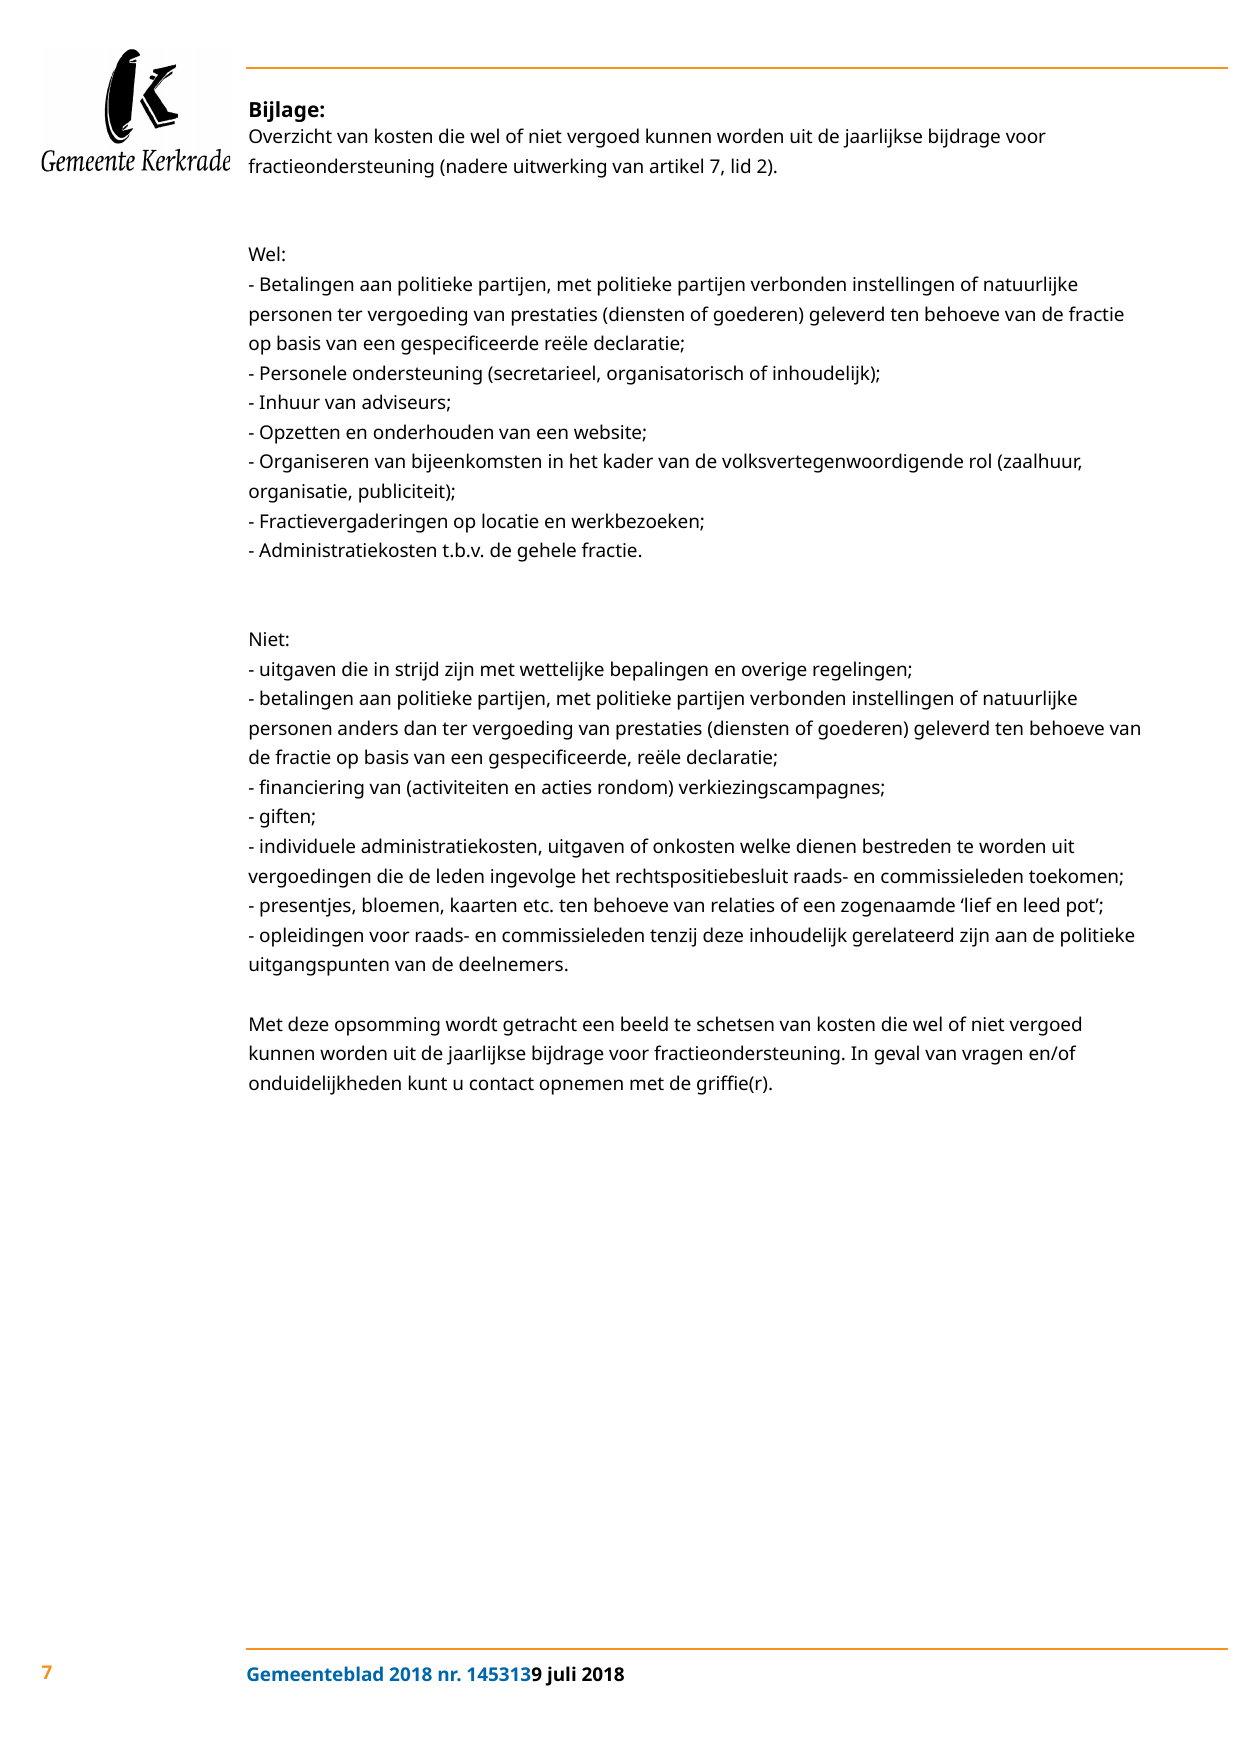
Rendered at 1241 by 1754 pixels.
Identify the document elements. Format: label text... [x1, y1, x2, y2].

text - uitgaven die in strijd zijn met wettelijke bepalingen en overige regelingen; [248, 656, 1152, 682]
text - opleidingen voor raads- en commissieleden tenzij deze inhoudelijk gerelateerd zijn aan de politieke uitgangspunten van de deelnemers. [248, 922, 1152, 977]
text - Betalingen aan politieke partijen, met politieke partijen verbonden instellingen of natuurlijke personen ter vergoeding van prestaties (diensten of goederen) geleverd ten behoeve van de fractie op basis van een gespecificeerde reële declaratie; [248, 271, 1152, 356]
text - Fractievergaderingen op locatie en werkbezoeken; [248, 508, 1152, 534]
text - betalingen aan politieke partijen, met politieke partijen verbonden instellingen of natuurlijke personen anders dan ter vergoeding van prestaties (diensten of goederen) geleverd ten behoeve van de fractie op basis van een gespecificeerde, reële declaratie; [248, 685, 1152, 770]
text - Opzetten en onderhouden van een website; [248, 419, 1152, 445]
text Overzicht van kosten die wel of niet vergoed kunnen worden uit de jaarlijkse bijdrage voor fractieondersteuning (nadere uitwerking van artikel 7, lid 2). [248, 123, 1152, 179]
text Niet: [248, 626, 1152, 652]
text Bijlage: [248, 95, 1152, 123]
text - individuele administratiekosten, uitgaven of onkosten welke dienen bestreden te worden uit vergoedingen die de leden ingevolge het rechtspositiebesluit raads- en commissieleden toekomen; [248, 833, 1152, 889]
text - presentjes, bloemen, kaarten etc. ten behoeve van relaties of een zogenaamde ‘lief en leed pot’; [248, 892, 1152, 918]
text - Organiseren van bijeenkomsten in het kader van de volksvertegenwoordigende rol (zaalhuur, organisatie, publiciteit); [248, 449, 1152, 504]
text Wel: [248, 242, 1152, 267]
picture [41, 47, 231, 172]
text - giften; [248, 804, 1152, 829]
text Met deze opsomming wordt getracht een beeld te schetsen van kosten die wel of niet vergoed kunnen worden uit de jaarlijkse bijdrage voor fractieondersteuning. In geval van vragen en/of onduidelijkheden kunt u contact opnemen met de griffie(r). [248, 1011, 1152, 1096]
text - financiering van (activiteiten en acties rondom) verkiezingscampagnes; [248, 774, 1152, 800]
text - Inhuur van adviseurs; [248, 389, 1152, 415]
text - Administratiekosten t.b.v. de gehele fractie. [248, 537, 1152, 563]
text - Personele ondersteuning (secretarieel, organisatorisch of inhoudelijk); [248, 360, 1152, 386]
